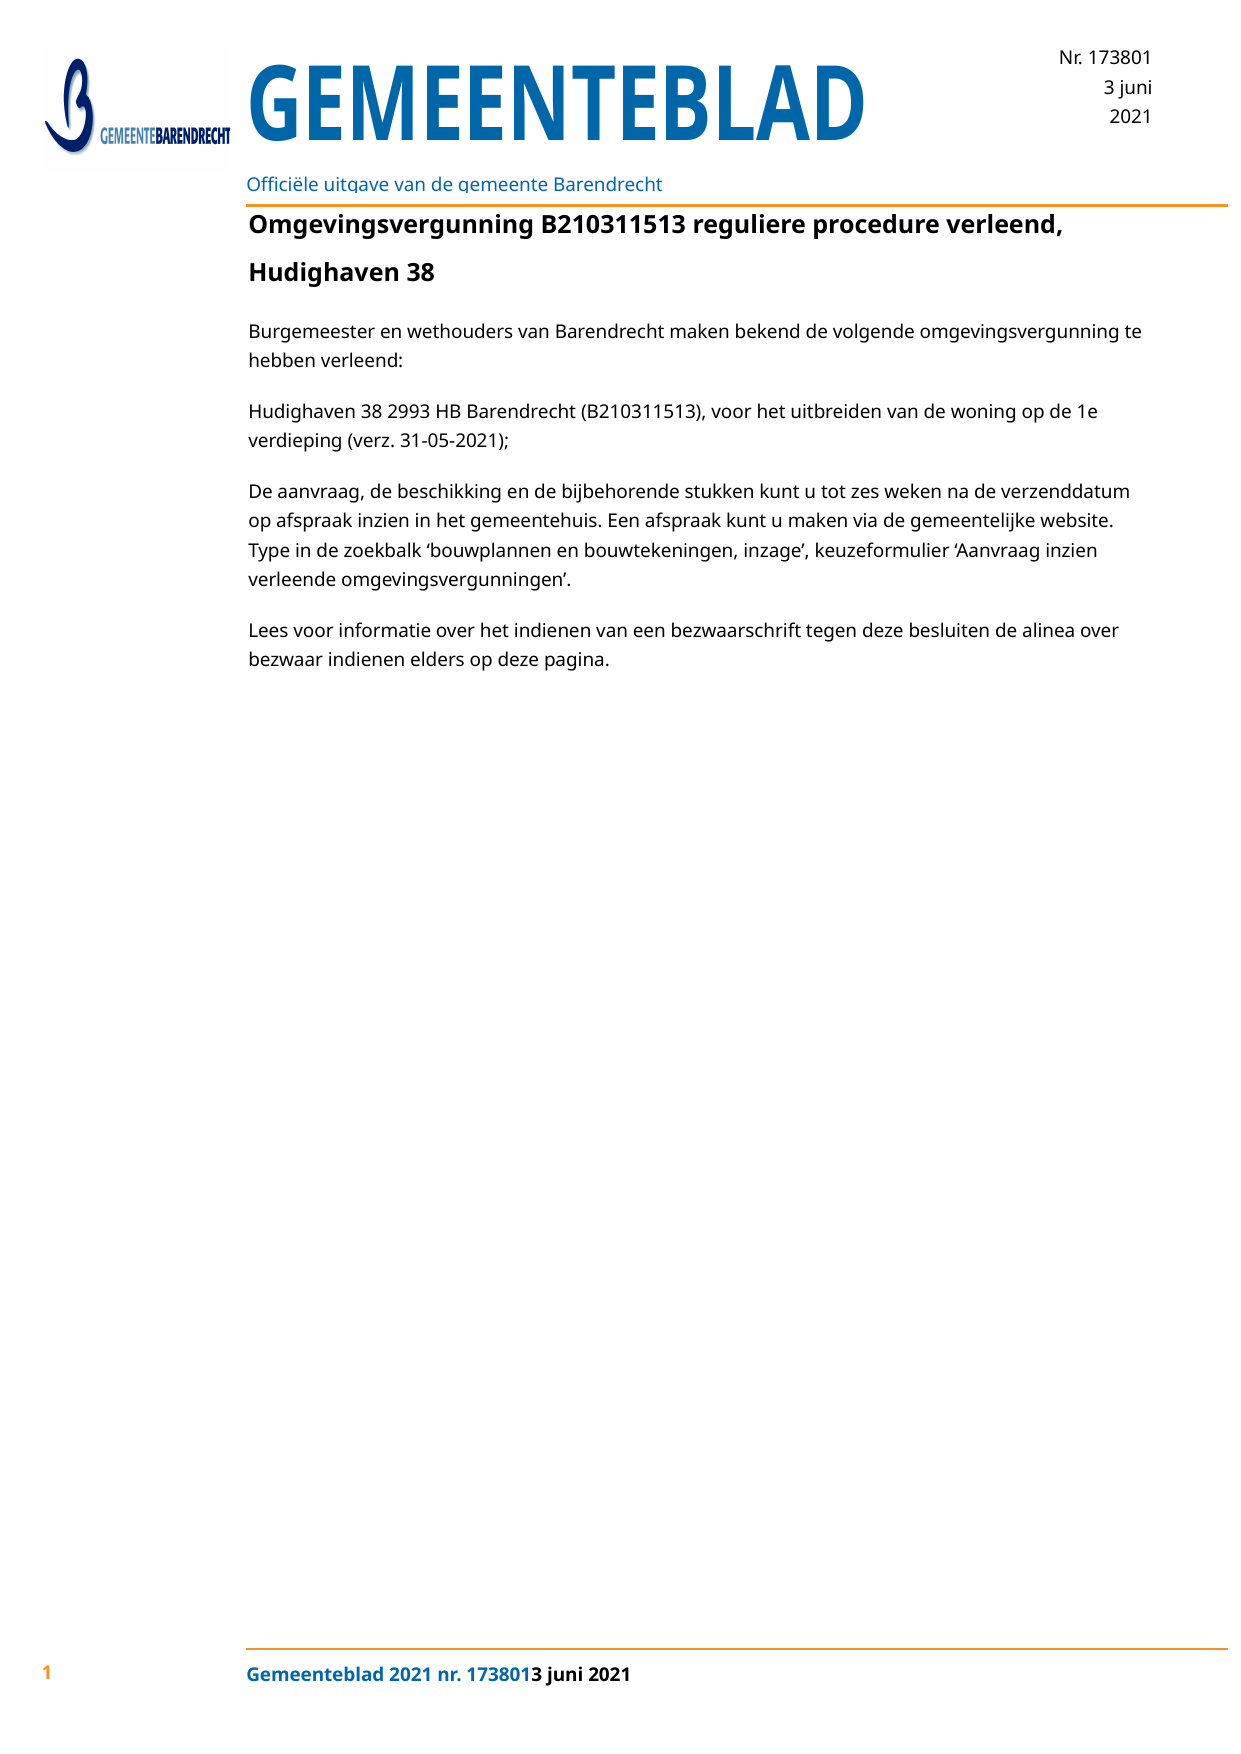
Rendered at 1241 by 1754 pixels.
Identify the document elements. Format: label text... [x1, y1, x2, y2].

picture [41, 47, 231, 172]
text Omgevingsvergunning B210311513 reguliere procedure verleend, Hudighaven 38 [248, 207, 1152, 288]
text Burgemeester en wethouders van Barendrecht maken bekend de volgende omgevingsvergunning te hebben verleend: [248, 318, 1152, 373]
text De aanvraag, de beschikking en de bijbehorende stukken kunt u tot zes weken na de verzenddatum op afspraak inzien in het gemeentehuis. Een afspraak kunt u maken via de gemeentelijke website. Type in de zoekbalk ‘bouwplannen en bouwtekeningen, inzage’, keuzeformulier ‘Aanvraag inzien verleende omgevingsvergunningen’. [248, 478, 1152, 592]
text Hudighaven 38 2993 HB Barendrecht (B210311513), voor het uitbreiden van de woning op de 1e verdieping (verz. 31-05-2021); [248, 398, 1152, 453]
text Lees voor informatie over het indienen van een bezwaarschrift tegen deze besluiten de alinea over bezwaar indienen elders op deze pagina. [248, 617, 1152, 672]
